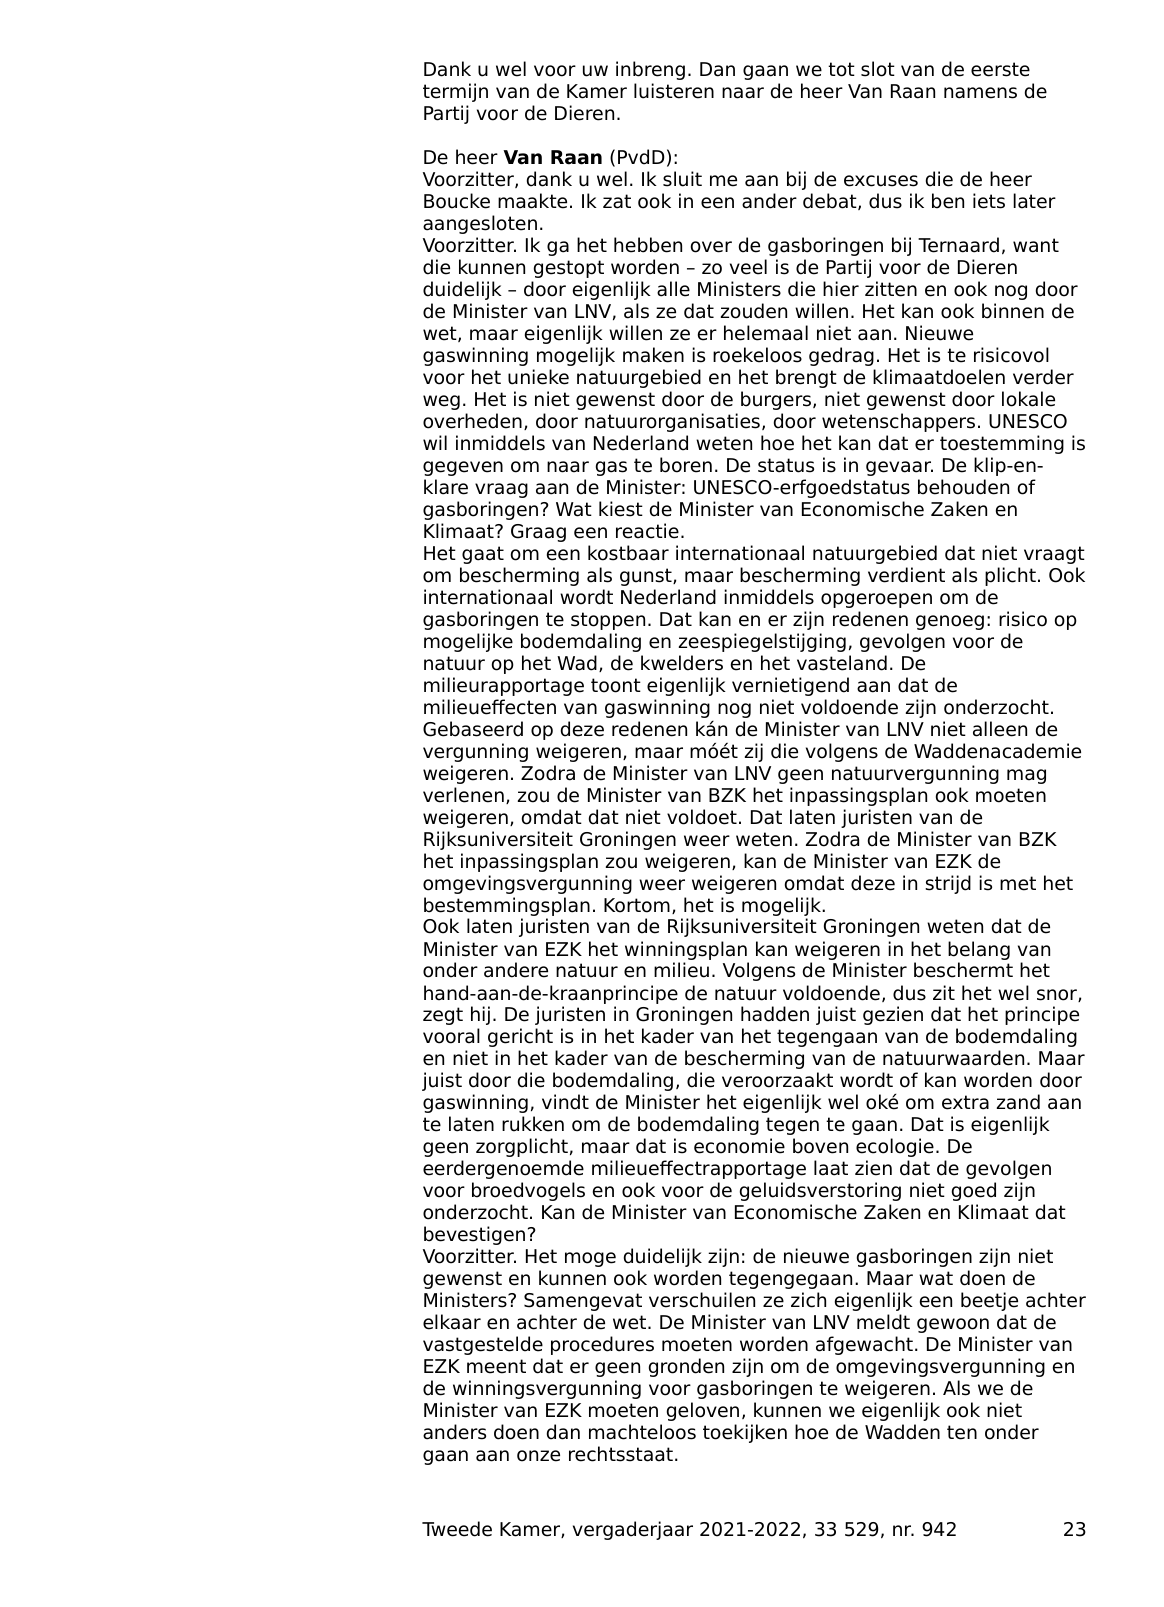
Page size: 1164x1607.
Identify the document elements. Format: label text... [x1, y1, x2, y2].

text Het gaat om een kostbaar internationaal natuurgebied dat niet vraagt om bescherming als gunst, maar bescherming verdient als plicht. Ook internationaal wordt Nederland inmiddels opgeroepen om de gasboringen te stoppen. Dat kan en er zijn redenen genoeg: risico op mogelijke bodemdaling en zeespiegelstijging, gevolgen voor de natuur op het Wad, de kwelders en het vasteland. De milieurapportage toont eigenlijk vernietigend aan dat de milieueffecten van gaswinning nog niet voldoende zijn onderzocht. Gebaseerd op deze redenen kán de Minister van LNV niet alleen de vergunning weigeren, maar móét zij die volgens de Waddenacademie weigeren. Zodra de Minister van LNV geen natuurvergunning mag verlenen, zou de Minister van BZK het inpassingsplan ook moeten weigeren, omdat dat niet voldoet. Dat laten juristen van de Rijksuniversiteit Groningen weer weten. Zodra de Minister van BZK het inpassingsplan zou weigeren, kan de Minister van EZK de omgevingsvergunning weer weigeren omdat deze in strijd is met het bestemmingsplan. Kortom, het is mogelijk. [422, 543, 1087, 916]
text De heer Van Raan (PvdD): [422, 147, 1087, 169]
text Dank u wel voor uw inbreng. Dan gaan we tot slot van de eerste termijn van de Kamer luisteren naar de heer Van Raan namens de Partij voor de Dieren. [422, 59, 1087, 125]
text Voorzitter. Ik ga het hebben over de gasboringen bij Ternaard, want die kunnen gestopt worden – zo veel is de Partij voor de Dieren duidelijk – door eigenlijk alle Ministers die hier zitten en ook nog door de Minister van LNV, als ze dat zouden willen. Het kan ook binnen de wet, maar eigenlijk willen ze er helemaal niet aan. Nieuwe gaswinning mogelijk maken is roekeloos gedrag. Het is te risicovol voor het unieke natuurgebied en het brengt de klimaatdoelen verder weg. Het is niet gewenst door de burgers, niet gewenst door lokale overheden, door natuurorganisaties, door wetenschappers. UNESCO wil inmiddels van Nederland weten hoe het kan dat er toestemming is gegeven om naar gas te boren. De status is in gevaar. De klip-en-klare vraag aan de Minister: UNESCO-erfgoedstatus behouden of gasboringen? Wat kiest de Minister van Economische Zaken en Klimaat? Graag een reactie. [422, 235, 1087, 543]
text Voorzitter, dank u wel. Ik sluit me aan bij de excuses die de heer Boucke maakte. Ik zat ook in een ander debat, dus ik ben iets later aangesloten. [422, 169, 1087, 235]
text Ook laten juristen van de Rijksuniversiteit Groningen weten dat de Minister van EZK het winningsplan kan weigeren in het belang van onder andere natuur en milieu. Volgens de Minister beschermt het hand-aan-de-kraanprincipe de natuur voldoende, dus zit het wel snor, zegt hij. De juristen in Groningen hadden juist gezien dat het principe vooral gericht is in het kader van het tegengaan van de bodemdaling en niet in het kader van de bescherming van de natuurwaarden. Maar juist door die bodemdaling, die veroorzaakt wordt of kan worden door gaswinning, vindt de Minister het eigenlijk wel oké om extra zand aan te laten rukken om de bodemdaling tegen te gaan. Dat is eigenlijk geen zorgplicht, maar dat is economie boven ecologie. De eerdergenoemde milieueffectrapportage laat zien dat de gevolgen voor broedvogels en ook voor de geluidsverstoring niet goed zijn onderzocht. Kan de Minister van Economische Zaken en Klimaat dat bevestigen? [422, 916, 1087, 1246]
text Voorzitter. Het moge duidelijk zijn: de nieuwe gasboringen zijn niet gewenst en kunnen ook worden tegengegaan. Maar wat doen de Ministers? Samengevat verschuilen ze zich eigenlijk een beetje achter elkaar en achter de wet. De Minister van LNV meldt gewoon dat de vastgestelde procedures moeten worden afgewacht. De Minister van EZK meent dat er geen gronden zijn om de omgevingsvergunning en de winningsvergunning voor gasboringen te weigeren. Als we de Minister van EZK moeten geloven, kunnen we eigenlijk ook niet anders doen dan machteloos toekijken hoe de Wadden ten onder gaan aan onze rechtsstaat. [422, 1246, 1087, 1466]
